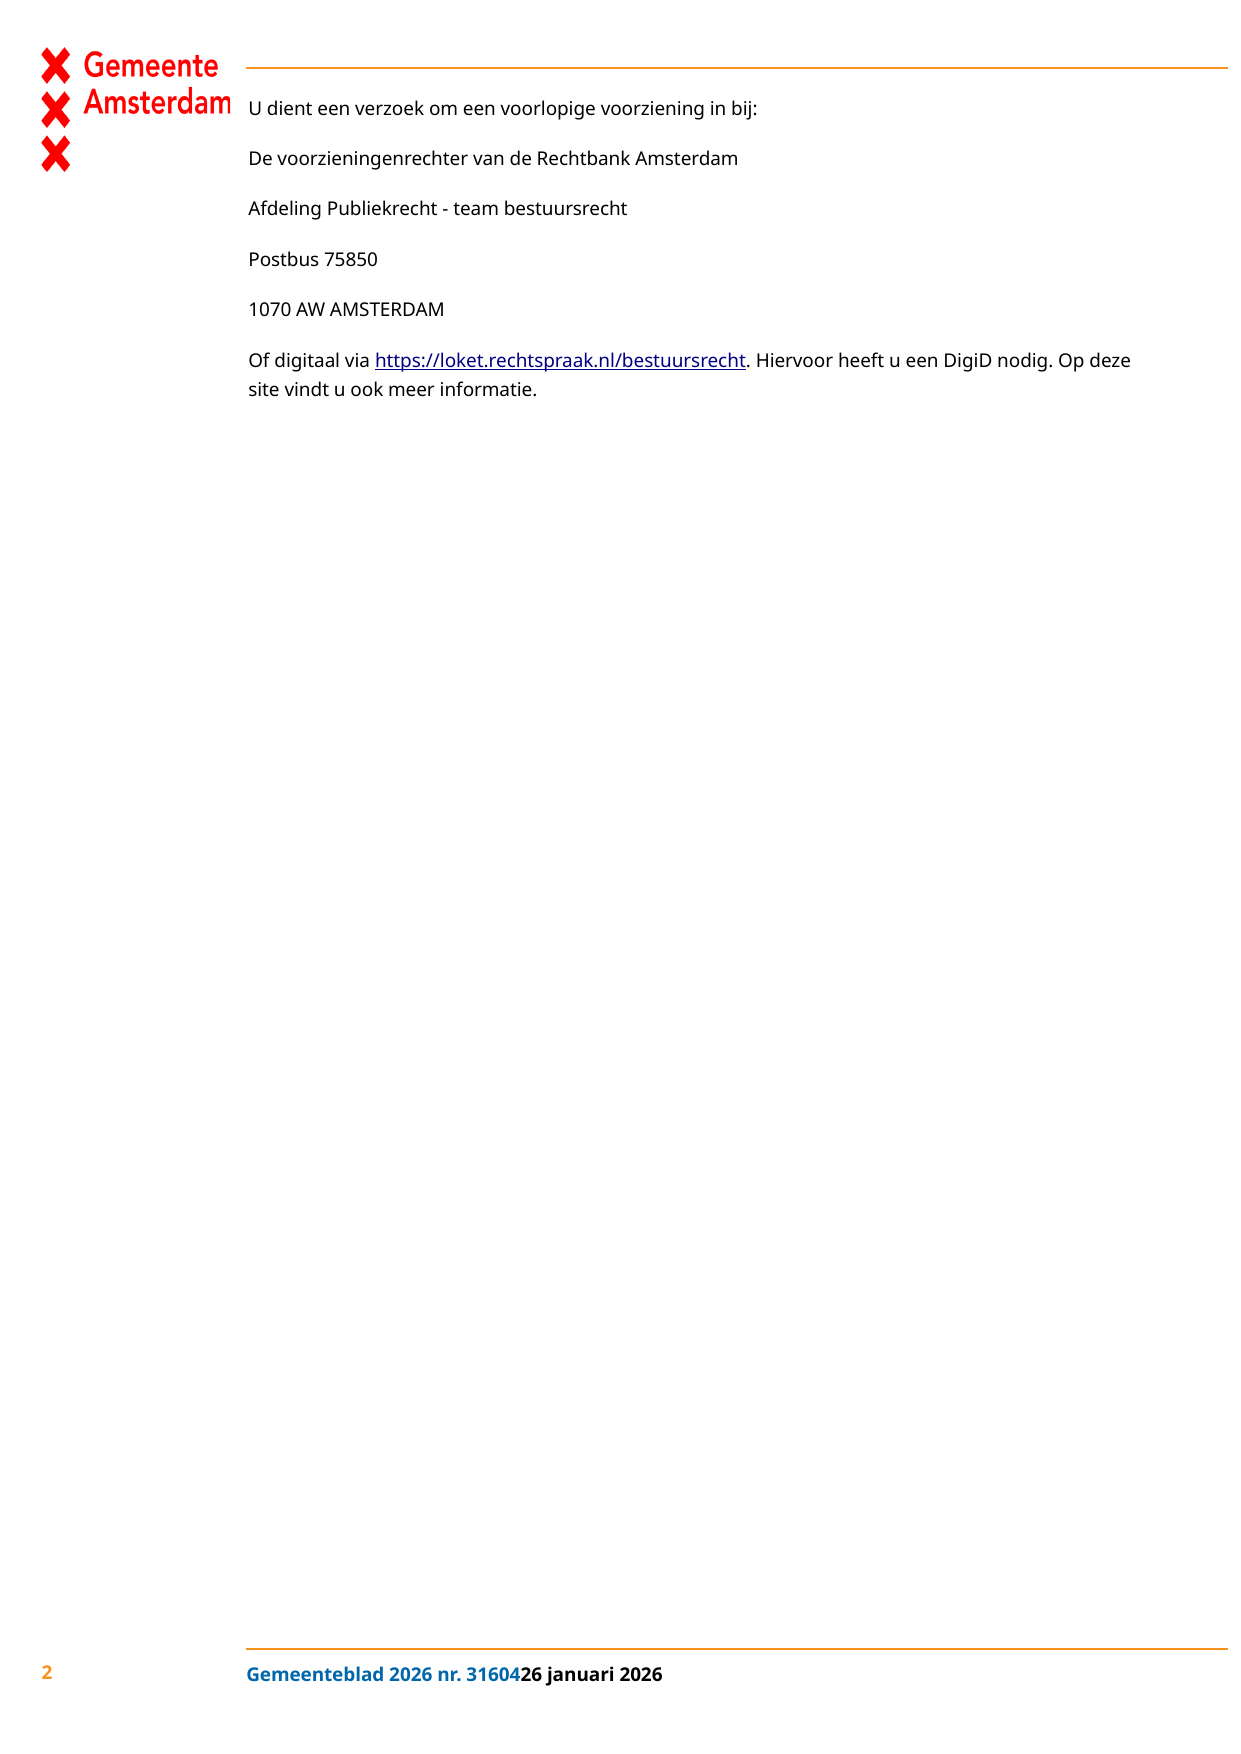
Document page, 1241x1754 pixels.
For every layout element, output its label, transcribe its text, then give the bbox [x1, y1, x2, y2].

text Of digitaal via https://loket.rechtspraak.nl/bestuursrecht. Hiervoor heeft u een DigiD nodig. Op deze site vindt u ook meer informatie. [248, 347, 1152, 402]
picture [41, 47, 231, 172]
text Afdeling Publiekrecht - team bestuursrecht [248, 196, 1152, 221]
text 1070 AW AMSTERDAM [248, 296, 1152, 322]
text U dient een verzoek om een voorlopige voorziening in bij: [248, 95, 1152, 121]
text De voorzieningenrechter van de Rechtbank Amsterdam [248, 145, 1152, 171]
text Postbus 75850 [248, 246, 1152, 272]
